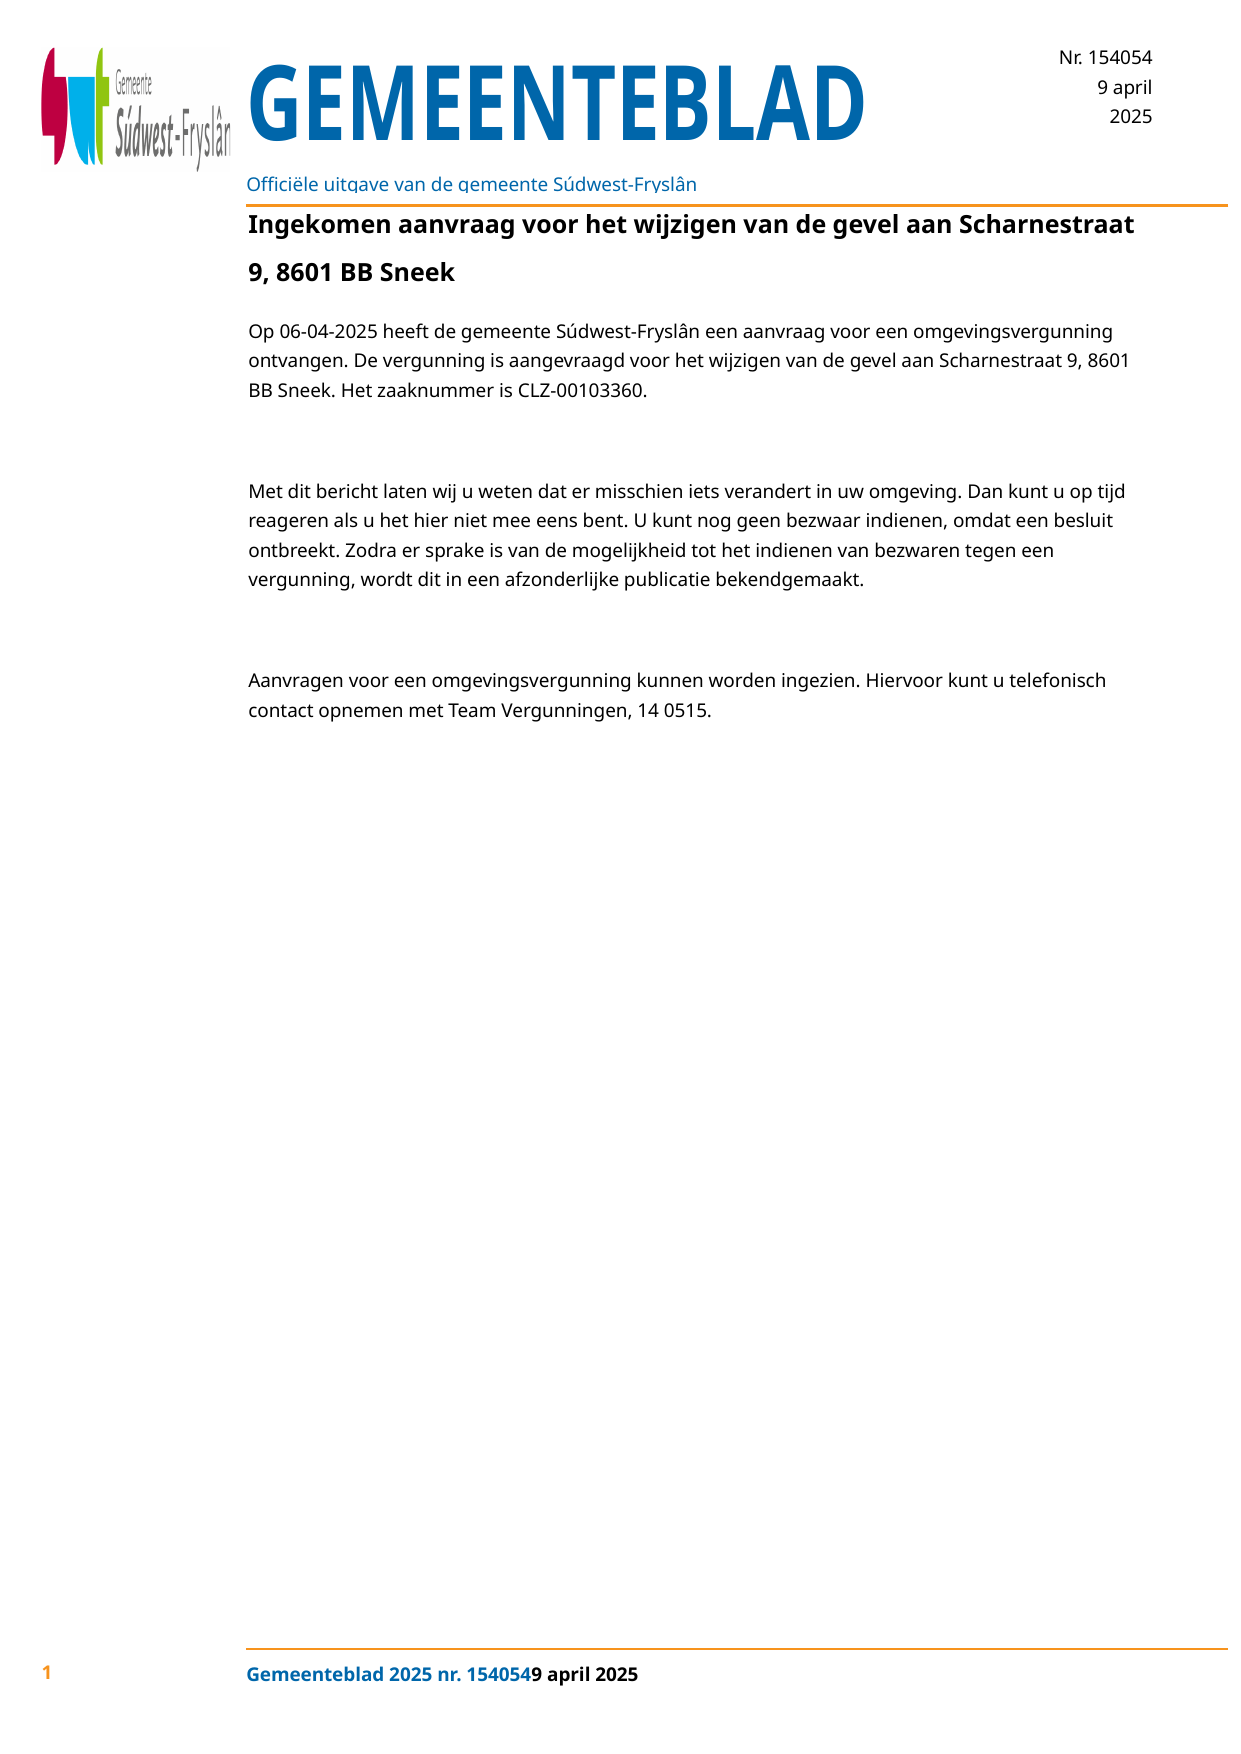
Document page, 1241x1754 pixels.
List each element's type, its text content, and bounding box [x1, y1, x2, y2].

text Ingekomen aanvraag voor het wijzigen van de gevel aan Scharnestraat 9, 8601 BB Sneek [248, 207, 1152, 288]
text Aanvragen voor een omgevingsvergunning kunnen worden ingezien. Hiervoor kunt u telefonisch contact opnemen met Team Vergunningen, 14 0515. [248, 667, 1152, 723]
text Met dit bericht laten wij u weten dat er misschien iets verandert in uw omgeving. Dan kunt u op tijd reageren als u het hier niet mee eens bent. U kunt nog geen bezwaar indienen, omdat een besluit ontbreekt. Zodra er sprake is van de mogelijkheid tot het indienen van bezwaren tegen een vergunning, wordt dit in een afzonderlijke publicatie bekendgemaakt. [248, 478, 1152, 592]
picture [41, 47, 231, 172]
text Op 06-04-2025 heeft de gemeente Súdwest-Fryslân een aanvraag voor een omgevingsvergunning ontvangen. De vergunning is aangevraagd voor het wijzigen van de gevel aan Scharnestraat 9, 8601 BB Sneek. Het zaaknummer is CLZ-00103360. [248, 318, 1152, 403]
